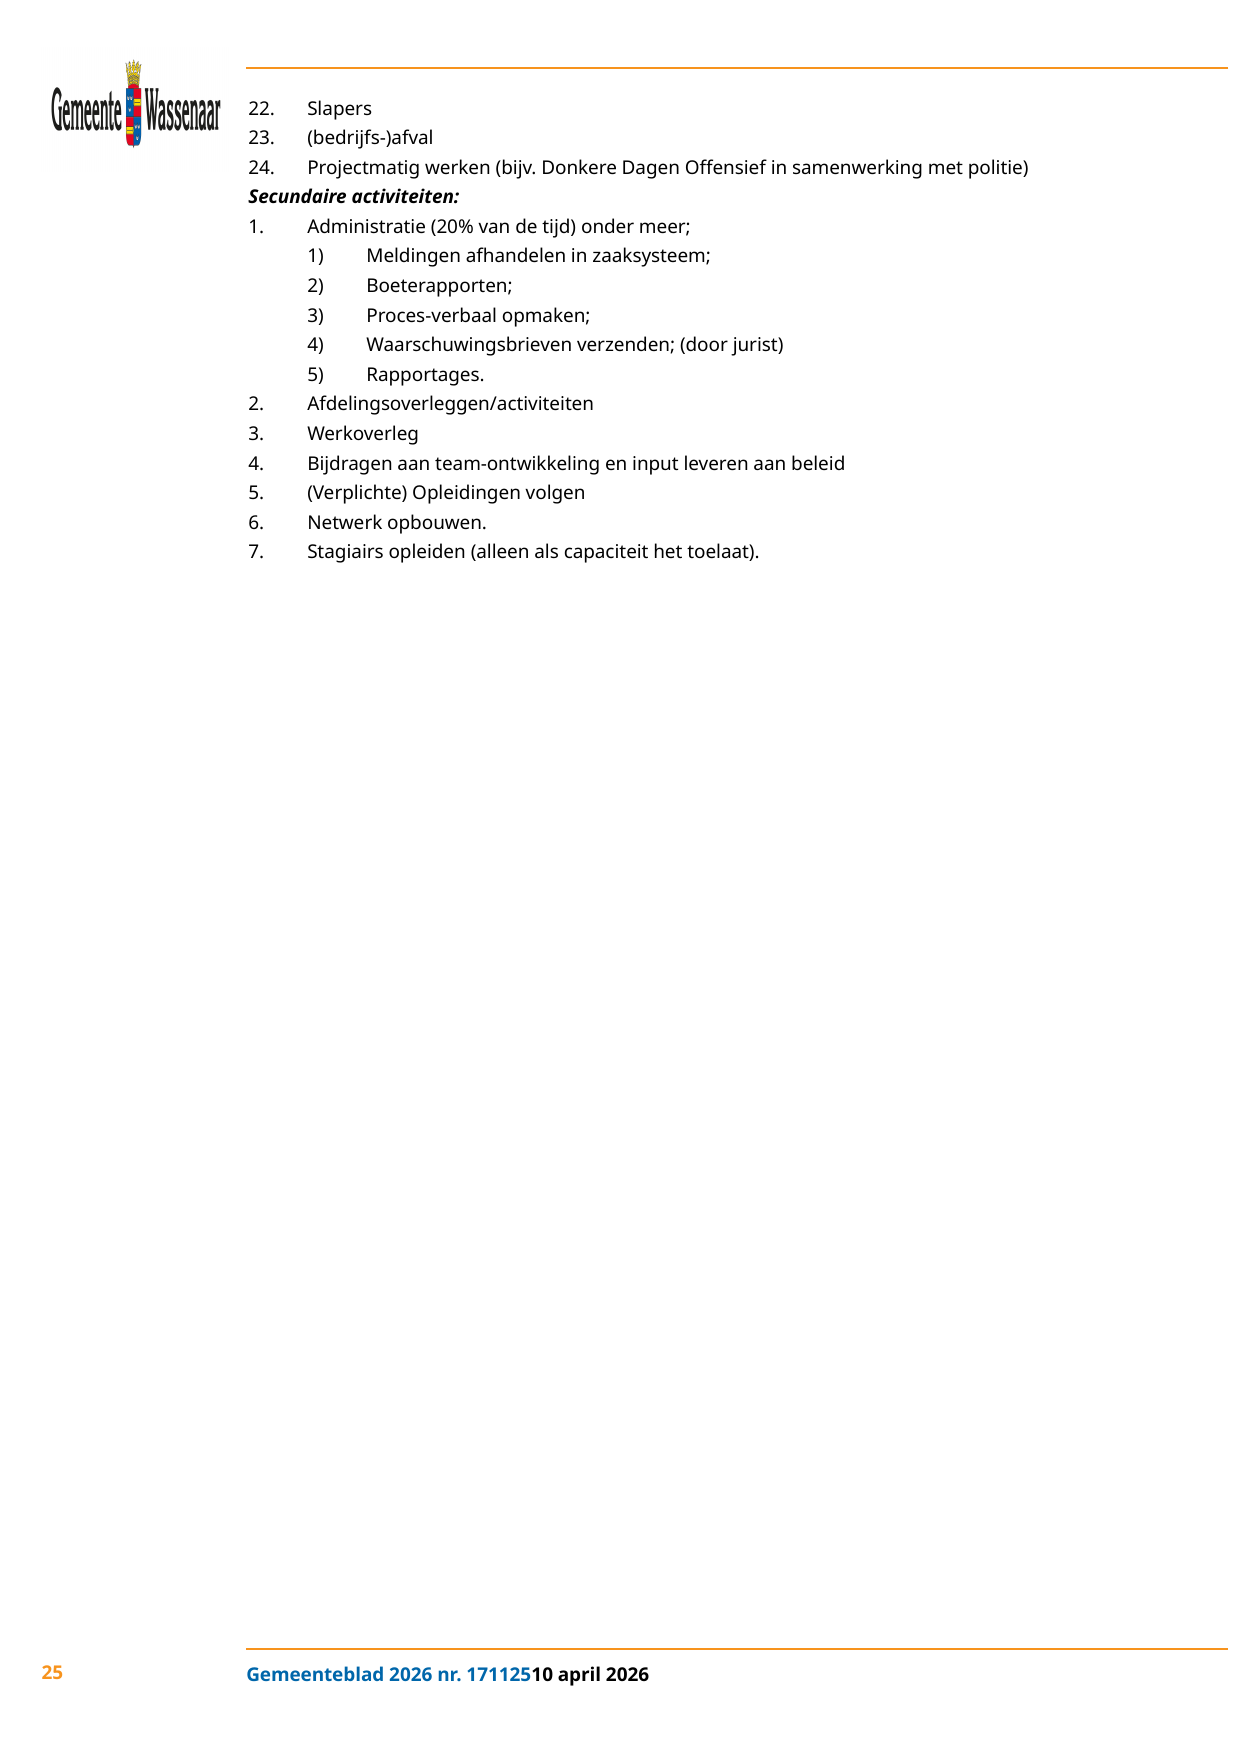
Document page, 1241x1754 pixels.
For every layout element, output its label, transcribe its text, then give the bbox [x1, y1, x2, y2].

list Projectmatig werken (bijv. Donkere Dagen Offensief in samenwerking met politie) [248, 154, 1152, 180]
list Boeterapporten; [307, 272, 1152, 298]
list Administratie (20% van de tijd) onder meer; [248, 213, 1152, 239]
list (Verplichte) Opleidingen volgen [248, 479, 1152, 505]
text Secundaire activiteiten: [248, 183, 1152, 209]
picture [41, 47, 231, 172]
list Meldingen afhandelen in zaaksysteem; [307, 243, 1152, 268]
list Waarschuwingsbrieven verzenden; (door jurist) [307, 331, 1152, 357]
list (bedrijfs-)afval [248, 124, 1152, 150]
list Netwerk opbouwen. [248, 509, 1152, 535]
list Stagiairs opleiden (alleen als capaciteit het toelaat). [248, 538, 1152, 564]
list Proces-verbaal opmaken; [307, 302, 1152, 328]
list Afdelingsoverleggen/activiteiten [248, 391, 1152, 416]
list Bijdragen aan team-ontwikkeling en input leveren aan beleid [248, 450, 1152, 476]
list Rapportages. [307, 361, 1152, 387]
list Slapers [248, 95, 1152, 121]
list Werkoverleg [248, 420, 1152, 446]
